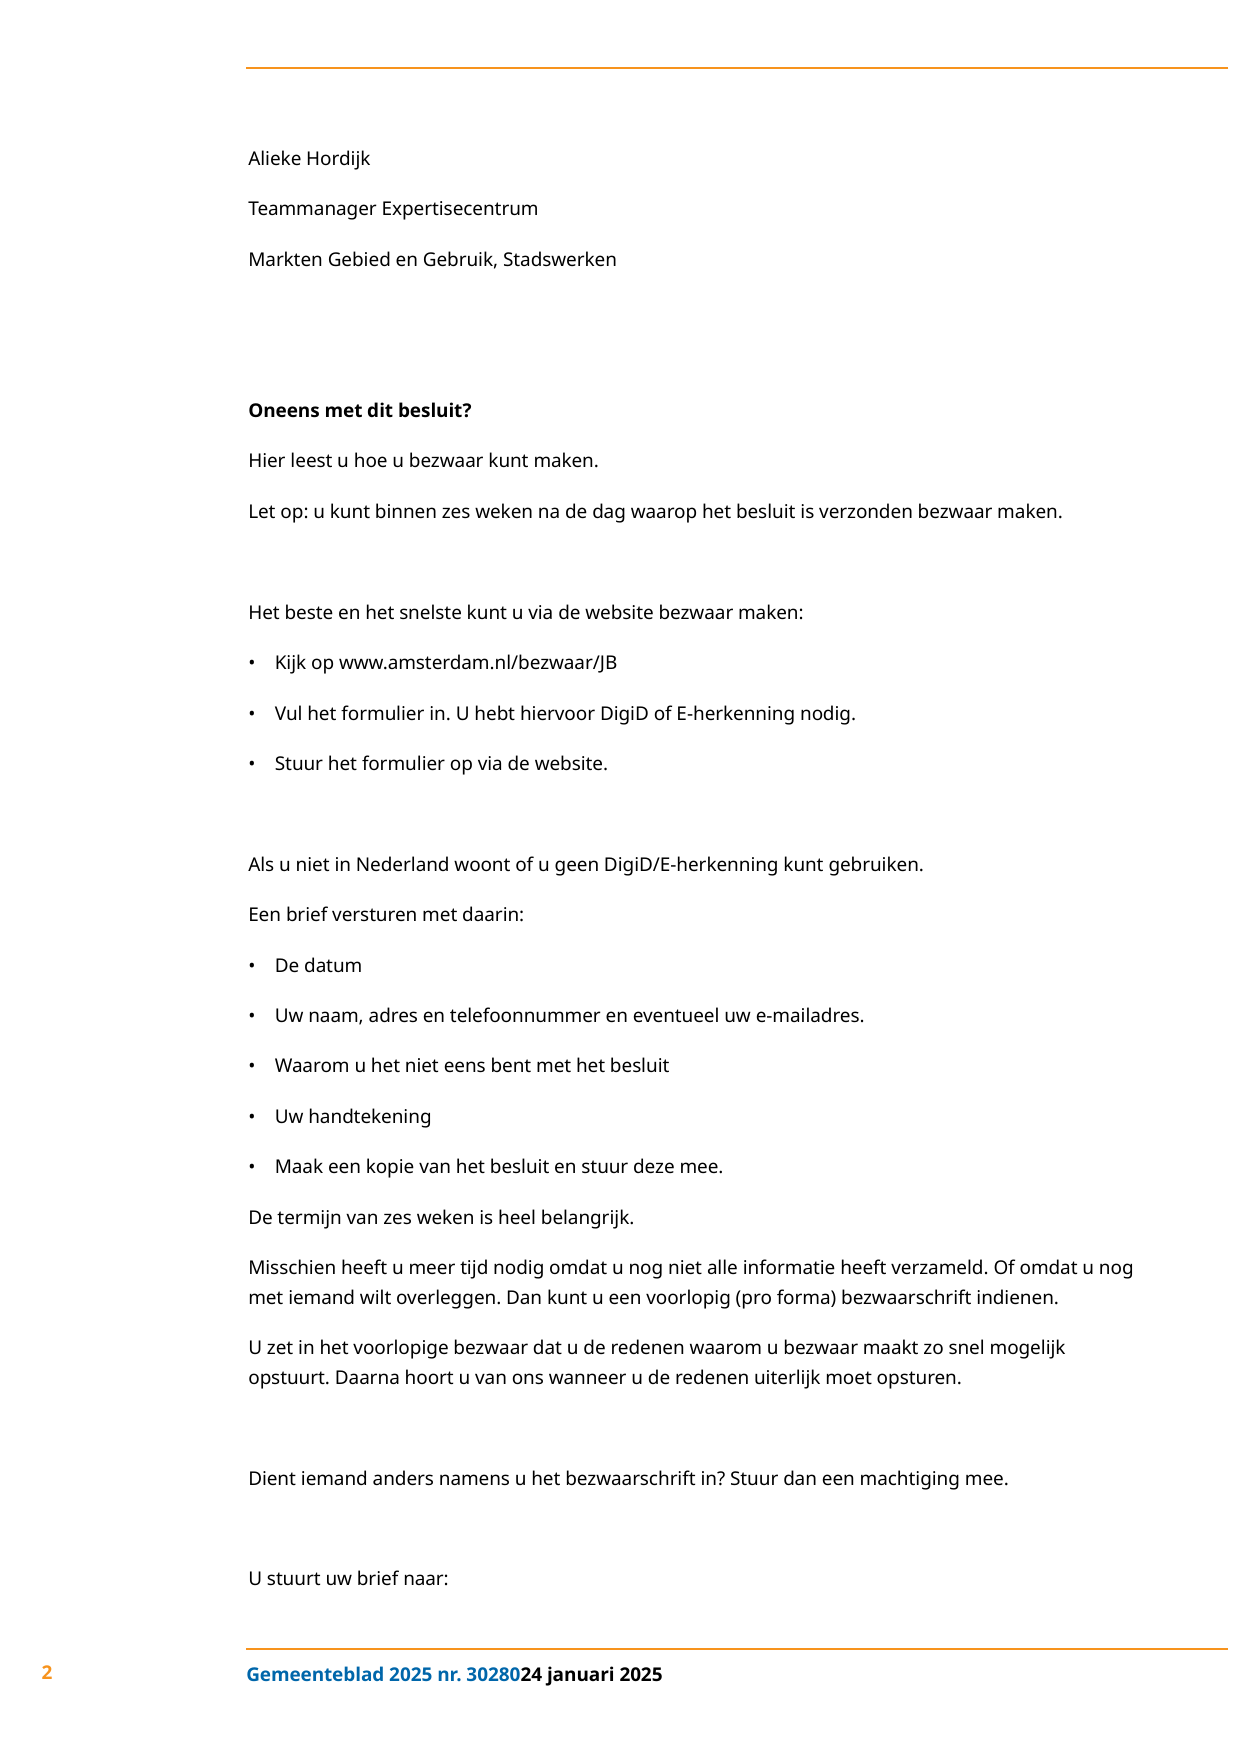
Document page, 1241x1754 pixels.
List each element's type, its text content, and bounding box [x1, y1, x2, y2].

text Let op: u kunt binnen zes weken na de dag waarop het besluit is verzonden bezwaar maken. [248, 498, 1152, 524]
picture [41, 47, 231, 172]
text U zet in het voorlopige bezwaar dat u de redenen waarom u bezwaar maakt zo snel mogelijk opstuurt. Daarna hoort u van ons wanneer u de redenen uiterlijk moet opsturen. [248, 1334, 1152, 1390]
text Hier leest u hoe u bezwaar kunt maken. [248, 448, 1152, 473]
text Alieke Hordijk [248, 145, 1152, 171]
text • Waarom u het niet eens bent met het besluit [248, 1053, 1152, 1078]
text Teammanager Expertisecentrum [248, 196, 1152, 221]
text • De datum [248, 952, 1152, 978]
text • Kijk op www.amsterdam.nl/bezwaar/JB [248, 649, 1152, 675]
text • Vul het formulier in. U hebt hiervoor DigiD of E-herkenning nodig. [248, 700, 1152, 726]
text U stuurt uw brief naar: [248, 1566, 1152, 1591]
text Oneens met dit besluit? [248, 397, 1152, 423]
text Markten Gebied en Gebruik, Stadswerken [248, 246, 1152, 272]
text • Maak een kopie van het besluit en stuur deze mee. [248, 1153, 1152, 1179]
text Als u niet in Nederland woont of u geen DigiD/E-herkenning kunt gebruiken. [248, 851, 1152, 877]
text Dient iemand anders namens u het bezwaarschrift in? Stuur dan een machtiging mee. [248, 1465, 1152, 1491]
text Misschien heeft u meer tijd nodig omdat u nog niet alle informatie heeft verzameld. Of omdat u nog met iemand wilt overleggen. Dan kunt u een voorlopig (pro forma) bezwaarschrift indienen. [248, 1254, 1152, 1310]
text De termijn van zes weken is heel belangrijk. [248, 1204, 1152, 1230]
text Een brief versturen met daarin: [248, 901, 1152, 927]
text • Uw handtekening [248, 1103, 1152, 1129]
text • Stuur het formulier op via de website. [248, 750, 1152, 776]
text Het beste en het snelste kunt u via de website bezwaar maken: [248, 599, 1152, 625]
text • Uw naam, adres en telefoonnummer en eventueel uw e-mailadres. [248, 1002, 1152, 1028]
